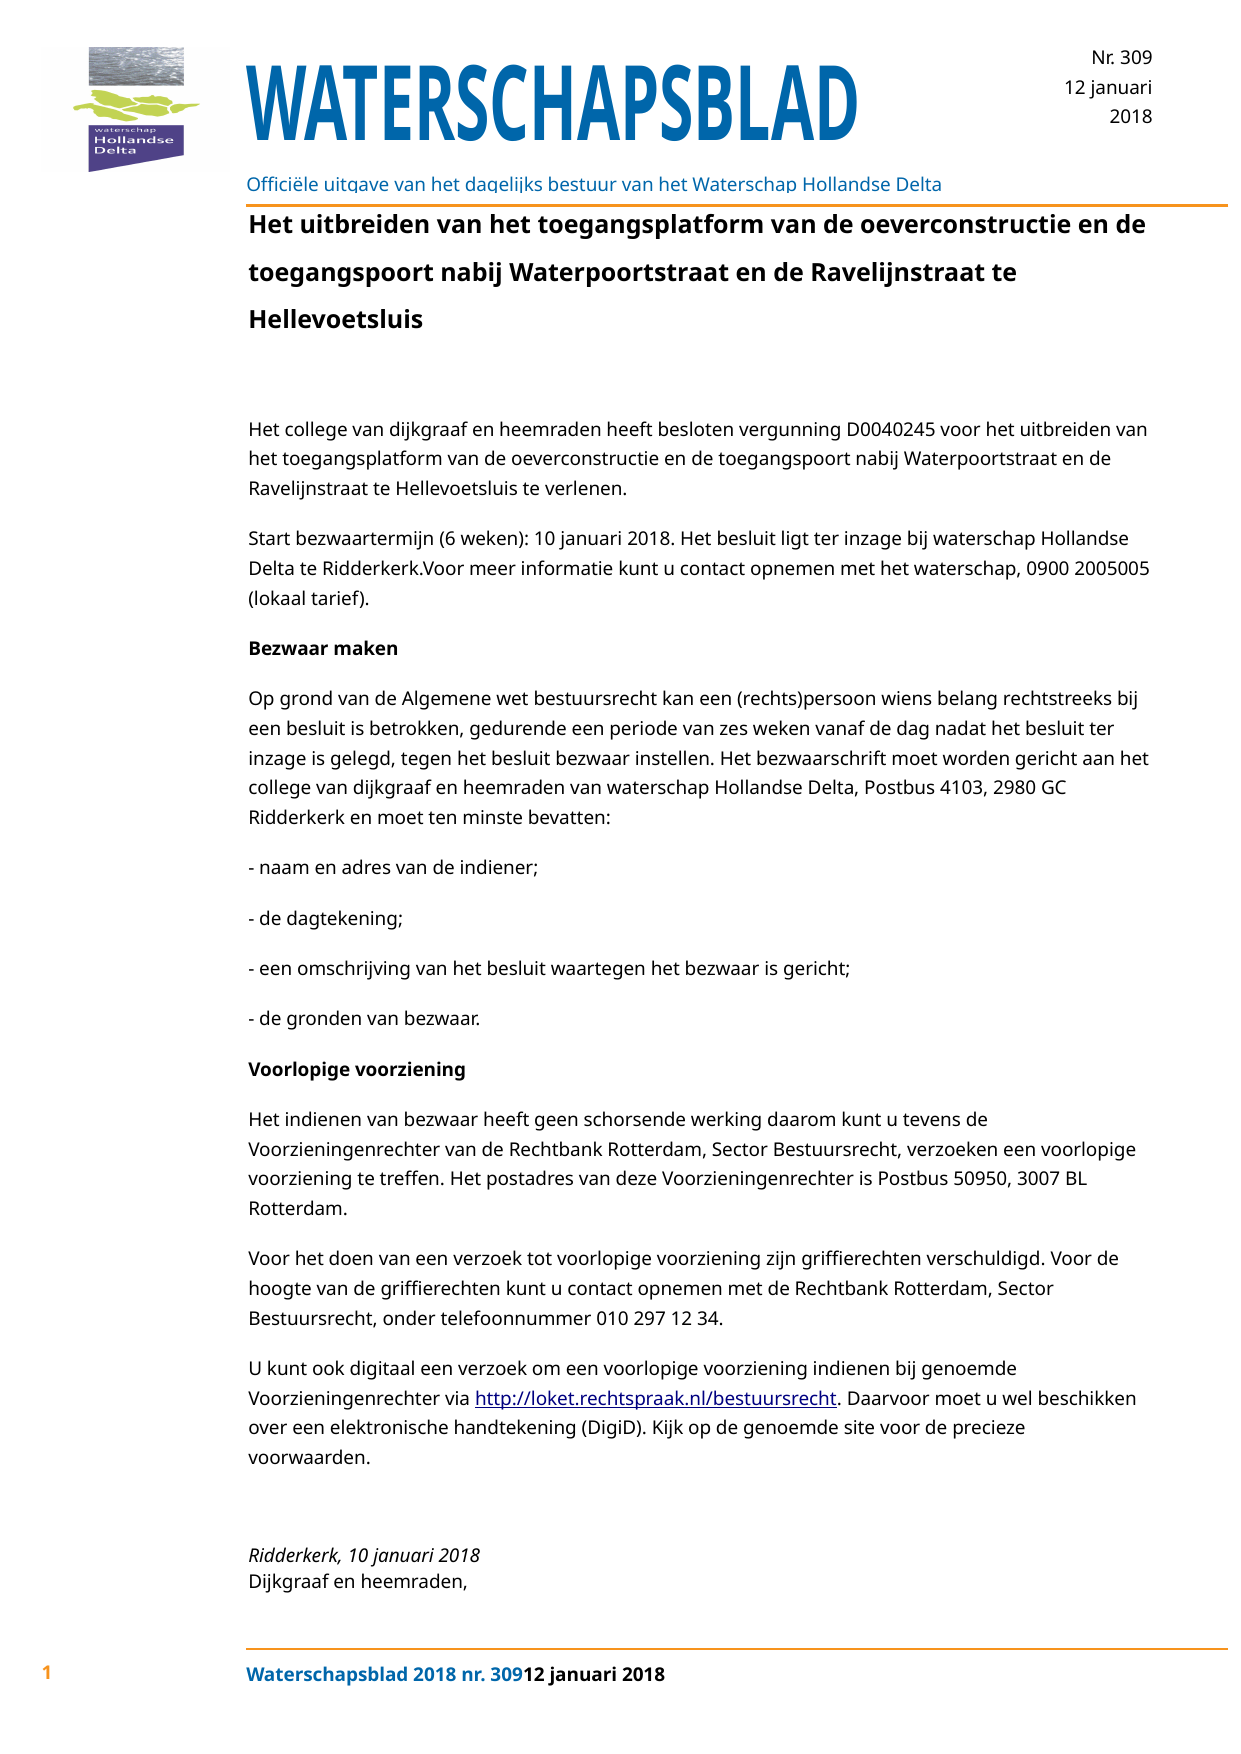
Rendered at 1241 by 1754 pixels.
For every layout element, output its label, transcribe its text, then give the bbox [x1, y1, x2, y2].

text Op grond van de Algemene wet bestuursrecht kan een (rechts)persoon wiens belang rechtstreeks bij een besluit is betrokken, gedurende een periode van zes weken vanaf de dag nadat het besluit ter inzage is gelegd, tegen het besluit bezwaar instellen. Het bezwaarschrift moet worden gericht aan het college van dijkgraaf en heemraden van waterschap Hollandse Delta, Postbus 4103, 2980 GC Ridderkerk en moet ten minste bevatten: [248, 686, 1152, 829]
text U kunt ook digitaal een verzoek om een voorlopige voorziening indienen bij genoemde Voorzieningenrechter via http://loket.rechtspraak.nl/bestuursrecht. Daarvoor moet u wel beschikken over een elektronische handtekening (DigiD). Kijk op de genoemde site voor de precieze voorwaarden. [248, 1355, 1152, 1469]
text Voorlopige voorziening [248, 1056, 1152, 1082]
text Het indienen van bezwaar heeft geen schorsende werking daarom kunt u tevens de Voorzieningenrechter van de Rechtbank Rotterdam, Sector Bestuursrecht, verzoeken een voorlopige voorziening te treffen. Het postadres van deze Voorzieningenrechter is Postbus 50950, 3007 BL Rotterdam. [248, 1106, 1152, 1221]
text - de gronden van bezwaar. [248, 1006, 1152, 1031]
text Het college van dijkgraaf en heemraden heeft besloten vergunning D0040245 voor het uitbreiden van het toegangsplatform van de oeverconstructie en de toegangspoort nabij Waterpoortstraat en de Ravelijnstraat te Hellevoetsluis te verlenen. [248, 416, 1152, 501]
text Dijkgraaf en heemraden, [248, 1568, 1152, 1593]
picture [41, 47, 231, 172]
text - een omschrijving van het besluit waartegen het bezwaar is gericht; [248, 955, 1152, 981]
text - de dagtekening; [248, 905, 1152, 930]
text - naam en adres van de indiener; [248, 854, 1152, 880]
text Het uitbreiden van het toegangsplatform van de oeverconstructie en de toegangspoort nabij Waterpoortstraat en de Ravelijnstraat te Hellevoetsluis [248, 207, 1152, 336]
text Start bezwaartermijn (6 weken): 10 januari 2018. Het besluit ligt ter inzage bij waterschap Hollandse Delta te Ridderkerk.Voor meer informatie kunt u contact opnemen met het waterschap, 0900 2005005 (lokaal tarief). [248, 526, 1152, 610]
text Bezwaar maken [248, 635, 1152, 661]
text Ridderkerk, 10 januari 2018 [248, 1542, 1152, 1568]
text Voor het doen van een verzoek tot voorlopige voorziening zijn griffierechten verschuldigd. Voor de hoogte van de griffierechten kunt u contact opnemen met de Rechtbank Rotterdam, Sector Bestuursrecht, onder telefoonnummer 010 297 12 34. [248, 1246, 1152, 1330]
